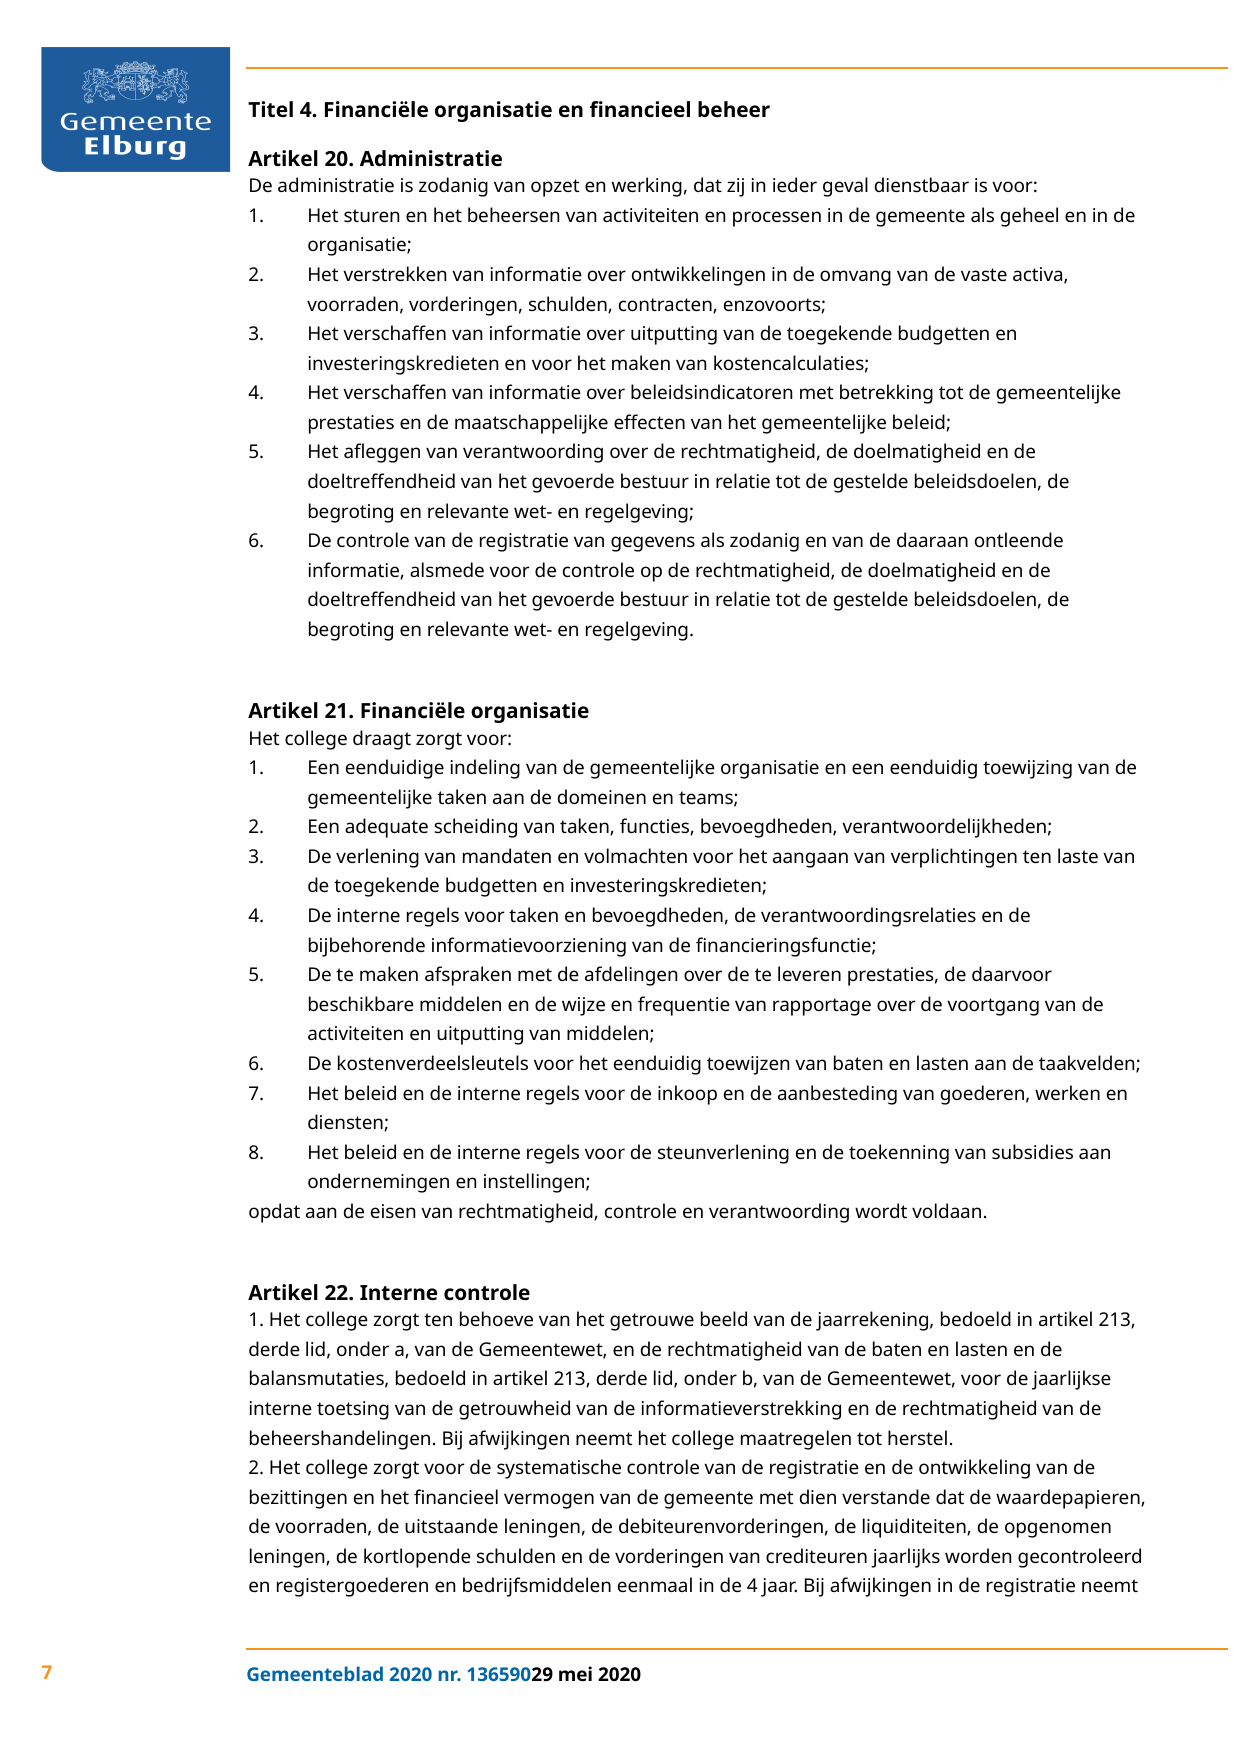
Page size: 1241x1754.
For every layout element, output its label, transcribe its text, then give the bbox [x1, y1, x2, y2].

list Een adequate scheiding van taken, functies, bevoegdheden, verantwoordelijkheden; [248, 813, 1152, 839]
list De controle van de registratie van gegevens als zodanig en van de daaraan ontleende informatie, alsmede voor de controle op de rechtmatigheid, de doelmatigheid en de doeltreffendheid van het gevoerde bestuur in relatie tot de gestelde beleidsdoelen, de begroting en relevante wet- en regelgeving. [248, 527, 1152, 642]
list Het sturen en het beheersen van activiteiten en processen in de gemeente als geheel en in de organisatie; [248, 202, 1152, 257]
list Een eenduidige indeling van de gemeentelijke organisatie en een eenduidig toewijzing van de gemeentelijke taken aan de domeinen en teams; [248, 754, 1152, 809]
list De te maken afspraken met de afdelingen over de te leveren prestaties, de daarvoor beschikbare middelen en de wijze en frequentie van rapportage over de voortgang van de activiteiten en uitputting van middelen; [248, 961, 1152, 1046]
text 1. Het college zorgt ten behoeve van het getrouwe beeld van de jaarrekening, bedoeld in artikel 213, derde lid, onder a, van de Gemeentewet, en de rechtmatigheid van de baten en lasten en de balansmutaties, bedoeld in artikel 213, derde lid, onder b, van de Gemeentewet, voor de jaarlijkse interne toetsing van de getrouwheid van de informatieverstrekking en de rechtmatigheid van de beheershandelingen. Bij afwijkingen neemt het college maatregelen tot herstel. [248, 1306, 1152, 1451]
list De interne regels voor taken en bevoegdheden, de verantwoordingsrelaties en de bijbehorende informatievoorziening van de financieringsfunctie; [248, 902, 1152, 957]
list Het beleid en de interne regels voor de steunverlening en de toekenning van subsidies aan ondernemingen en instellingen; [248, 1139, 1152, 1194]
list Het beleid en de interne regels voor de inkoop en de aanbesteding van goederen, werken en diensten; [248, 1080, 1152, 1135]
list Het verschaffen van informatie over uitputting van de toegekende budgetten en investeringskredieten en voor het maken van kostencalculaties; [248, 320, 1152, 376]
list Het verstrekken van informatie over ontwikkelingen in de omvang van de vaste activa, voorraden, vorderingen, schulden, contracten, enzovoorts; [248, 261, 1152, 317]
text Artikel 21. Financiële organisatie [248, 696, 1152, 725]
text De administratie is zodanig van opzet en werking, dat zij in ieder geval dienstbaar is voor: [248, 172, 1152, 198]
list De verlening van mandaten en volmachten voor het aangaan van verplichtingen ten laste van de toegekende budgetten en investeringskredieten; [248, 843, 1152, 898]
list Het verschaffen van informatie over beleidsindicatoren met betrekking tot de gemeentelijke prestaties en de maatschappelijke effecten van het gemeentelijke beleid; [248, 379, 1152, 435]
list Het afleggen van verantwoording over de rechtmatigheid, de doelmatigheid en de doeltreffendheid van het gevoerde bestuur in relatie tot de gestelde beleidsdoelen, de begroting en relevante wet- en regelgeving; [248, 439, 1152, 524]
picture [41, 47, 231, 172]
text opdat aan de eisen van rechtmatigheid, controle en verantwoording wordt voldaan. [248, 1198, 1152, 1224]
text Titel 4. Financiële organisatie en financieel beheer [248, 95, 1152, 123]
list De kostenverdeelsleutels voor het eenduidig toewijzen van baten en lasten aan de taakvelden; [248, 1050, 1152, 1076]
text Artikel 20. Administratie [248, 144, 1152, 172]
text 2. Het college zorgt voor de systematische controle van de registratie en de ontwikkeling van de bezittingen en het financieel vermogen van de gemeente met dien verstande dat de waardepapieren, de voorraden, de uitstaande leningen, de debiteurenvorderingen, de liquiditeiten, de opgenomen leningen, de kortlopende schulden en de vorderingen van crediteuren jaarlijks worden gecontroleerd en registergoederen en bedrijfsmiddelen eenmaal in de 4 jaar. Bij afwijkingen in de registratie neemt [248, 1454, 1152, 1598]
text Artikel 22. Interne controle [248, 1278, 1152, 1306]
text Het college draagt zorgt voor: [248, 725, 1152, 750]
